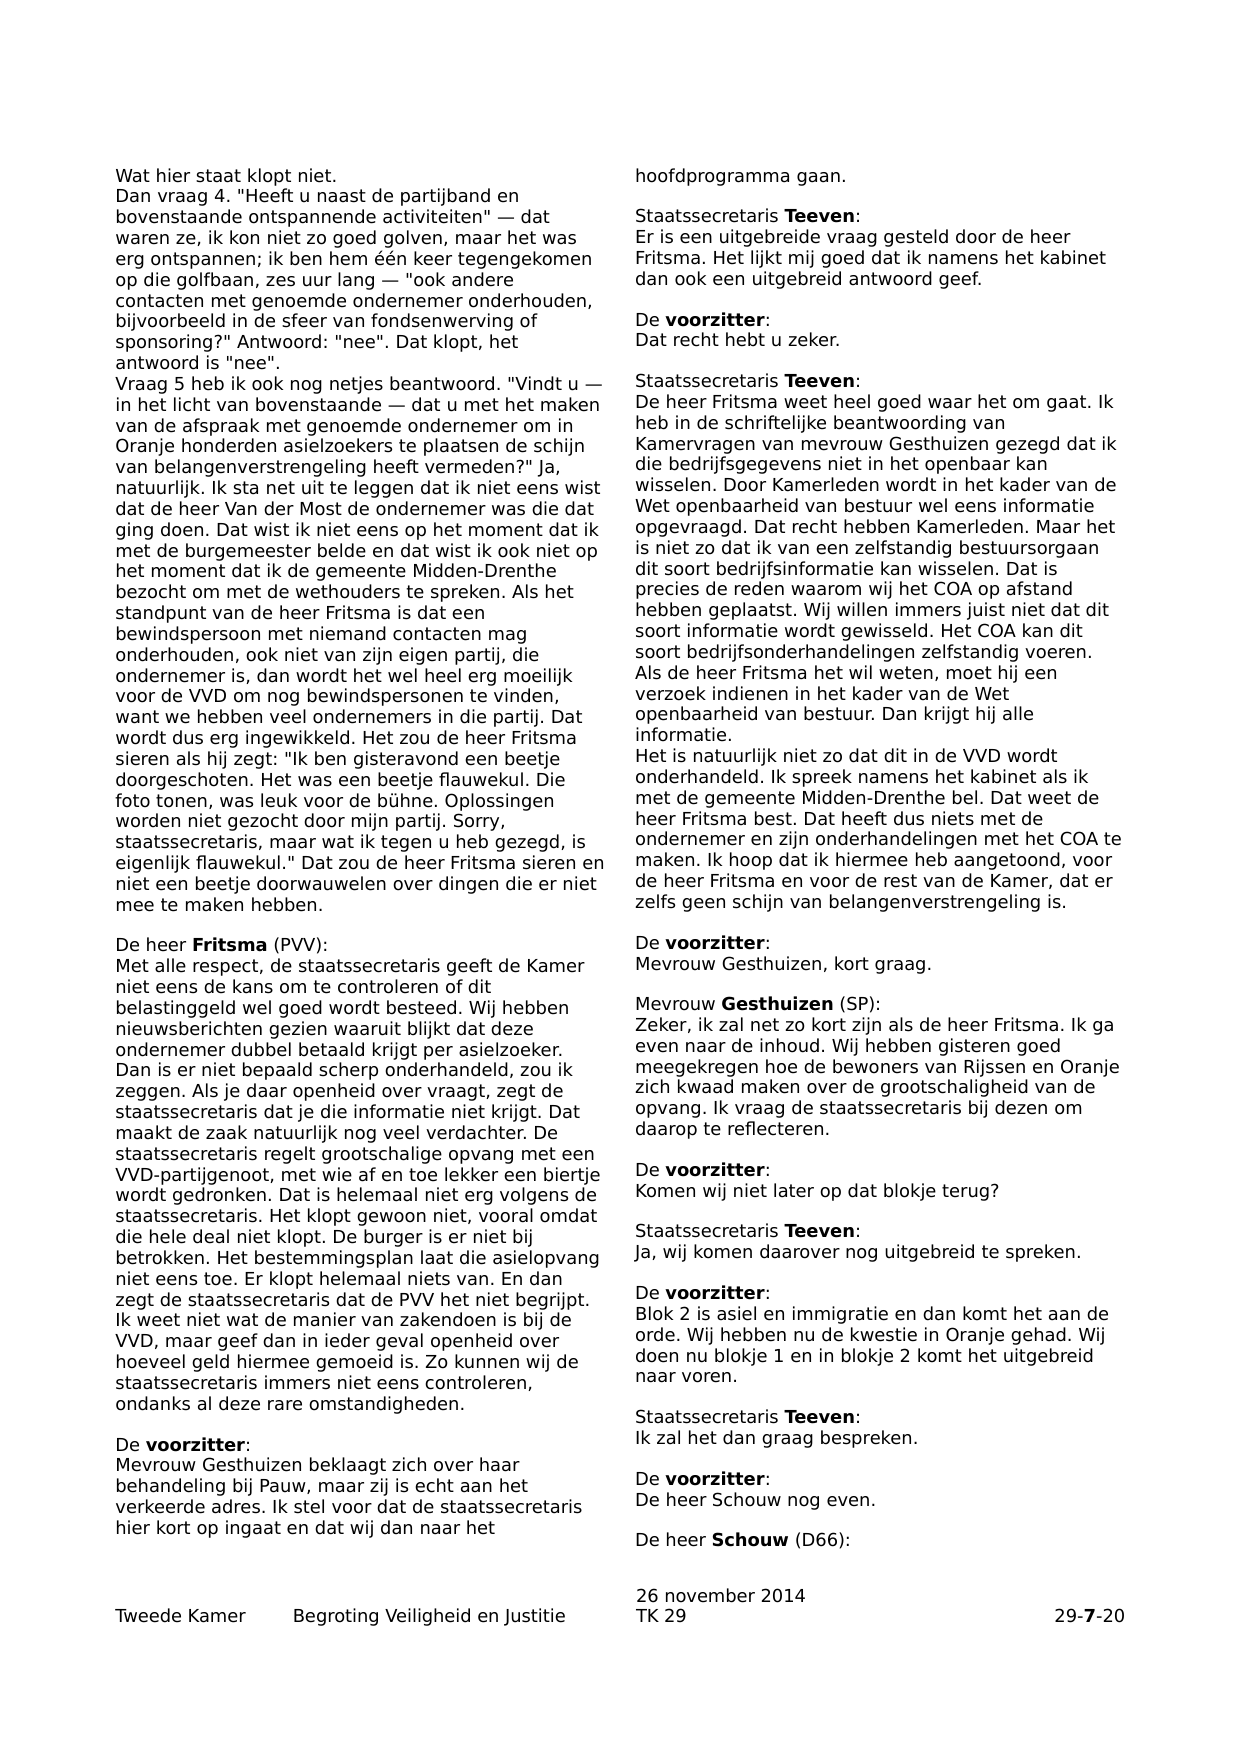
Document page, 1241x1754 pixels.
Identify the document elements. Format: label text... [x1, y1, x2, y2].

text Staatssecretaris Teeven: [635, 206, 1125, 227]
text Blok 2 is asiel en immigratie en dan komt het aan de orde. Wij hebben nu de kwestie in Oranje gehad. Wij doen nu blokje 1 en in blokje 2 komt het uitgebreid naar voren. [635, 1304, 1125, 1387]
text De voorzitter: [635, 1160, 1125, 1181]
text De voorzitter: [635, 932, 1125, 953]
text Wat hier staat klopt niet. [115, 165, 605, 186]
text Staatssecretaris Teeven: [635, 1407, 1125, 1428]
text hoofdprogramma gaan. [635, 165, 1125, 186]
text Mevrouw Gesthuizen (SP): [635, 994, 1125, 1015]
text De heer Fritsma weet heel goed waar het om gaat. Ik heb in de schriftelijke beantwoording van Kamervragen van mevrouw Gesthuizen gezegd dat ik die bedrijfsgegevens niet in het openbaar kan wisselen. Door Kamerleden wordt in het kader van de Wet openbaarheid van bestuur wel eens informatie opgevraagd. Dat recht hebben Kamerleden. Maar het is niet zo dat ik van een zelfstandig bestuursorgaan dit soort bedrijfsinformatie kan wisselen. Dat is precies de reden waarom wij het COA op afstand hebben geplaatst. Wij willen immers juist niet dat dit soort informatie wordt gewisseld. Het COA kan dit soort bedrijfsonderhandelingen zelfstandig voeren. Als de heer Fritsma het wil weten, moet hij een verzoek indienen in het kader van de Wet openbaarheid van bestuur. Dan krijgt hij alle informatie. [635, 392, 1125, 746]
text Mevrouw Gesthuizen, kort graag. [635, 953, 1125, 974]
text Staatssecretaris Teeven: [635, 1221, 1125, 1242]
text Staatssecretaris Teeven: [635, 371, 1125, 392]
text De heer Schouw (D66): [635, 1530, 1125, 1551]
text Dat recht hebt u zeker. [635, 330, 1125, 351]
text De heer Fritsma (PVV): [115, 935, 605, 956]
text Ja, wij komen daarover nog uitgebreid te spreken. [635, 1242, 1125, 1263]
text De voorzitter: [635, 1468, 1125, 1489]
text De voorzitter: [635, 1283, 1125, 1304]
text Dan vraag 4. "Heeft u naast de partijband en bovenstaande ontspannende activiteiten" — dat waren ze, ik kon niet zo goed golven, maar het was erg ontspannen; ik ben hem één keer tegengekomen op die golfbaan, zes uur lang — "ook andere contacten met genoemde ondernemer onderhouden, bijvoorbeeld in de sfeer van fondsenwerving of sponsoring?" Antwoord: "nee". Dat klopt, het antwoord is "nee". [115, 186, 605, 374]
text Zeker, ik zal net zo kort zijn als de heer Fritsma. Ik ga even naar de inhoud. Wij hebben gisteren goed meegekregen hoe de bewoners van Rijssen en Oranje zich kwaad maken over de grootschaligheid van de opvang. Ik vraag de staatssecretaris bij dezen om daarop te reflecteren. [635, 1015, 1125, 1140]
text Het is natuurlijk niet zo dat dit in de VVD wordt onderhandeld. Ik spreek namens het kabinet als ik met de gemeente Midden-Drenthe bel. Dat weet de heer Fritsma best. Dat heeft dus niets met de ondernemer en zijn onderhandelingen met het COA te maken. Ik hoop dat ik hiermee heb aangetoond, voor de heer Fritsma en voor de rest van de Kamer, dat er zelfs geen schijn van belangenverstrengeling is. [635, 746, 1125, 912]
text De heer Schouw nog even. [635, 1489, 1125, 1510]
text Mevrouw Gesthuizen beklaagt zich over haar behandeling bij Pauw, maar zij is echt aan het verkeerde adres. Ik stel voor dat de staatssecretaris hier kort op ingaat en dat wij dan naar het [115, 1455, 605, 1538]
text Ik zal het dan graag bespreken. [635, 1428, 1125, 1448]
text Er is een uitgebreide vraag gesteld door de heer Fritsma. Het lijkt mij goed dat ik namens het kabinet dan ook een uitgebreid antwoord geef. [635, 227, 1125, 289]
text Komen wij niet later op dat blokje terug? [635, 1181, 1125, 1201]
text De voorzitter: [115, 1434, 605, 1455]
text Met alle respect, de staatssecretaris geeft de Kamer niet eens de kans om te controleren of dit belastinggeld wel goed wordt besteed. Wij hebben nieuwsberichten gezien waaruit blijkt dat deze ondernemer dubbel betaald krijgt per asielzoeker. Dan is er niet bepaald scherp onderhandeld, zou ik zeggen. Als je daar openheid over vraagt, zegt de staatssecretaris dat je die informatie niet krijgt. Dat maakt de zaak natuurlijk nog veel verdachter. De staatssecretaris regelt grootschalige opvang met een VVD-partijgenoot, met wie af en toe lekker een biertje wordt gedronken. Dat is helemaal niet erg volgens de staatssecretaris. Het klopt gewoon niet, vooral omdat die hele deal niet klopt. De burger is er niet bij betrokken. Het bestemmingsplan laat die asielopvang niet eens toe. Er klopt helemaal niets van. En dan zegt de staatssecretaris dat de PVV het niet begrijpt. Ik weet niet wat de manier van zakendoen is bij de VVD, maar geef dan in ieder geval openheid over hoeveel geld hiermee gemoeid is. Zo kunnen wij de staatssecretaris immers niet eens controleren, ondanks al deze rare omstandigheden. [115, 956, 605, 1414]
text Vraag 5 heb ik ook nog netjes beantwoord. "Vindt u — in het licht van bovenstaande — dat u met het maken van de afspraak met genoemde ondernemer om in Oranje honderden asielzoekers te plaatsen de schijn van belangenverstrengeling heeft vermeden?" Ja, natuurlijk. Ik sta net uit te leggen dat ik niet eens wist dat de heer Van der Most de ondernemer was die dat ging doen. Dat wist ik niet eens op het moment dat ik met de burgemeester belde en dat wist ik ook niet op het moment dat ik de gemeente Midden-Drenthe bezocht om met de wethouders te spreken. Als het standpunt van de heer Fritsma is dat een bewindspersoon met niemand contacten mag onderhouden, ook niet van zijn eigen partij, die ondernemer is, dan wordt het wel heel erg moeilijk voor de VVD om nog bewindspersonen te vinden, want we hebben veel ondernemers in die partij. Dat wordt dus erg ingewikkeld. Het zou de heer Fritsma sieren als hij zegt: "Ik ben gisteravond een beetje doorgeschoten. Het was een beetje flauwekul. Die foto tonen, was leuk voor de bühne. Oplossingen worden niet gezocht door mijn partij. Sorry, staatssecretaris, maar wat ik tegen u heb gezegd, is eigenlijk flauwekul." Dat zou de heer Fritsma sieren en niet een beetje doorwauwelen over dingen die er niet mee te maken hebben. [115, 374, 605, 915]
text De voorzitter: [635, 309, 1125, 330]
